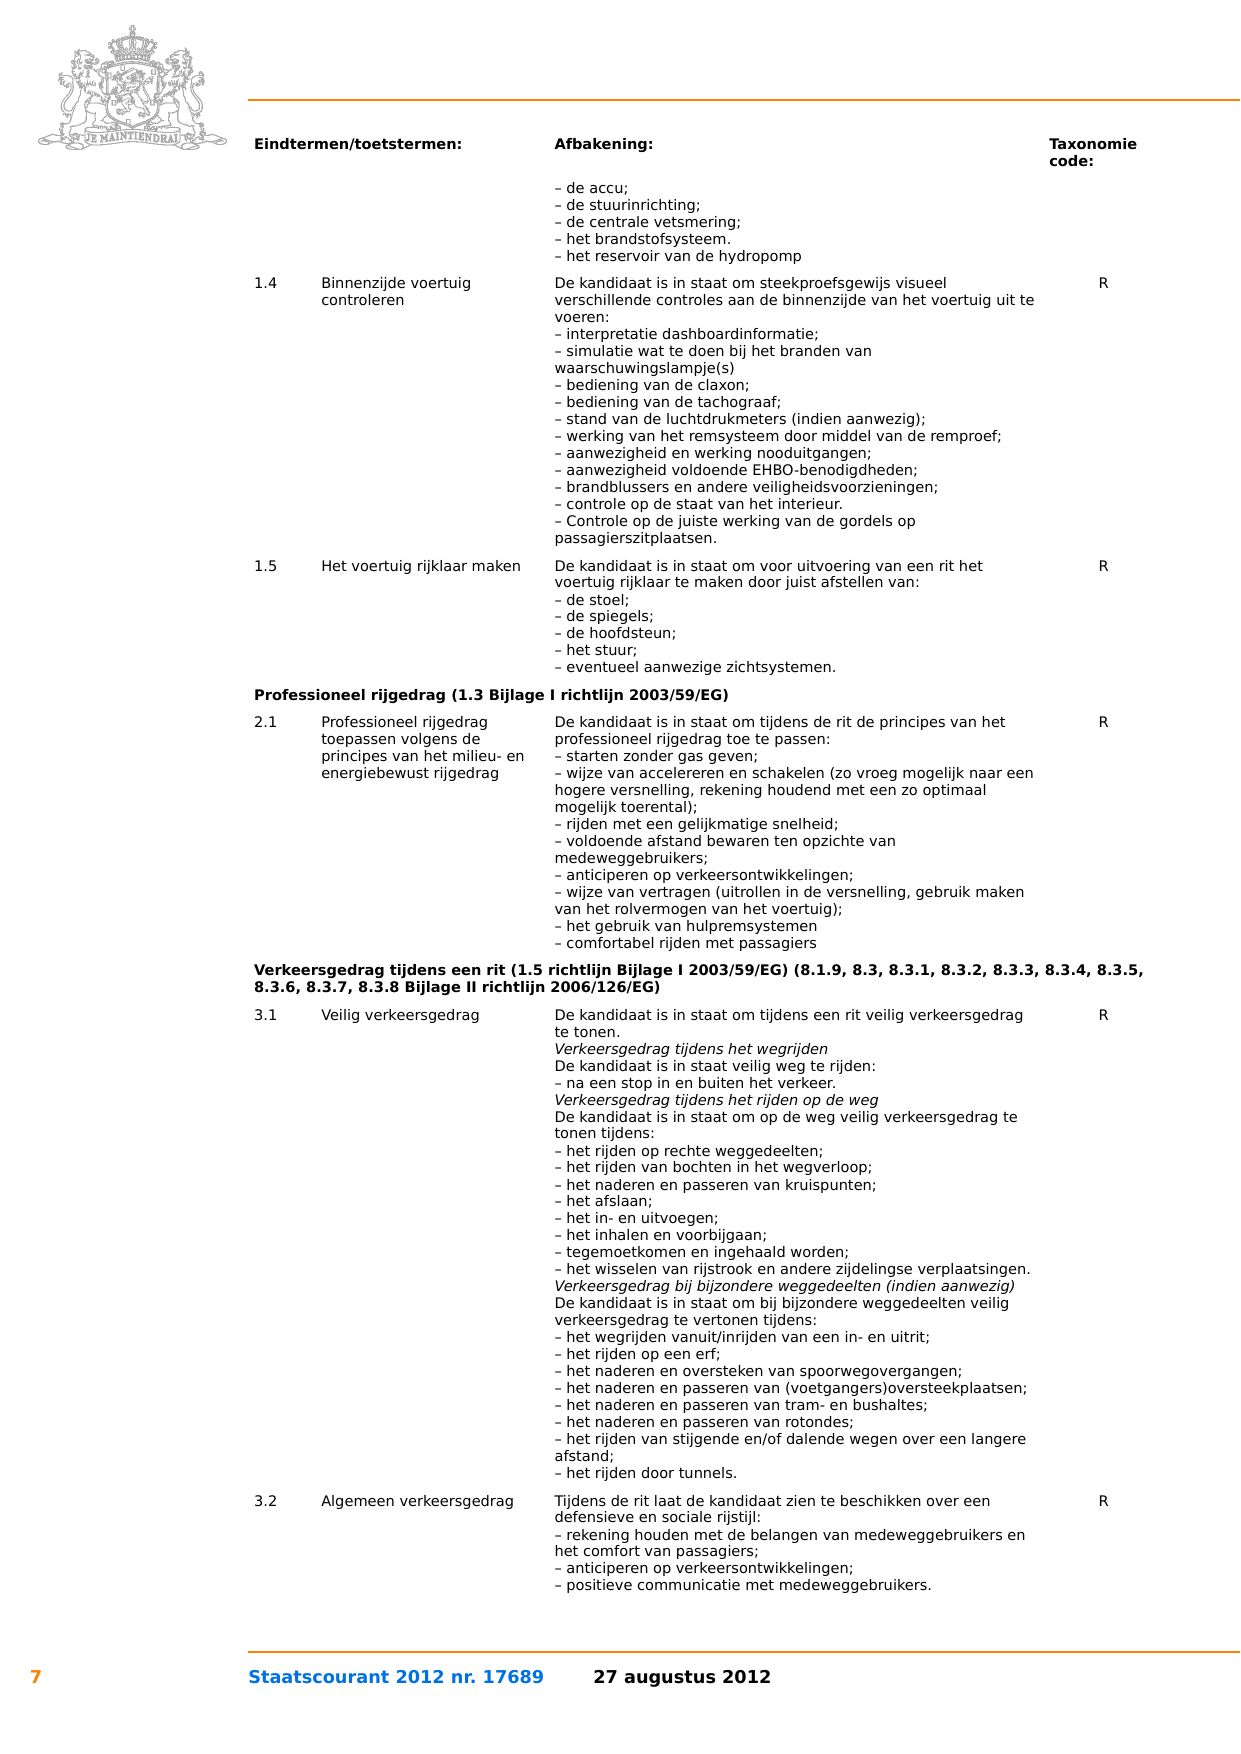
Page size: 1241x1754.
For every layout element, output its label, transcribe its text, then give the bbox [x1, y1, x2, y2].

table_cell R [1044, 709, 1163, 956]
table_cell [249, 175, 315, 269]
table_cell Verkeersgedrag tijdens een rit (1.5 richtlijn Bijlage I 2003/59/EG) (8.1.9, 8.3, 8.3.1, 8.3.2, 8.3.3, 8.3.4, 8.3.5, 8.3.6, 8.3.7, 8.3.8 Bijlage II richtlijn 2006/126/EG) [249, 958, 1163, 1001]
table_cell R [1044, 1002, 1163, 1487]
table_cell De kandidaat is in staat om voor uitvoering van een rit het voertuig rijklaar te maken door juist afstellen van: – de stoel; – de spiegels; – de hoofdsteun; – het stuur; – eventueel aanwezige zichtsystemen. [549, 553, 1043, 681]
table_cell 1.5 [249, 553, 315, 681]
table_cell De kandidaat is in staat om tijdens een rit veilig verkeersgedrag te tonen. Verkeersgedrag tijdens het wegrijden De kandidaat is in staat veilig weg te rijden: – na een stop in en buiten het verkeer. Verkeersgedrag tijdens het rijden op de weg De kandidaat is in staat om op de weg veilig verkeersgedrag te tonen tijdens: – het rijden op rechte weggedeelten; – het rijden van bochten in het wegverloop; – het naderen en passeren van kruispunten; – het afslaan; – het in- en uitvoegen; – het inhalen en voorbijgaan; – tegemoetkomen en ingehaald worden; – het wisselen van rijstrook en andere zijdelingse verplaatsingen. Verkeersgedrag bij bijzondere weggedeelten (indien aanwezig) De kandidaat is in staat om bij bijzondere weggedeelten veilig verkeersgedrag te vertonen tijdens: – het wegrijden vanuit/inrijden van een in- en uitrit; – het rijden op een erf; – het naderen en oversteken van spoorwegovergangen; – het naderen en passeren van (voetgangers)oversteekplaatsen; – het naderen en passeren van tram- en bushaltes; – het naderen en passeren van rotondes; – het rijden van stijgende en/of dalende wegen over een langere afstand; – het rijden door tunnels. [549, 1002, 1043, 1487]
table_cell R [1044, 1488, 1163, 1599]
table_cell R [1044, 553, 1163, 681]
table_cell De kandidaat is in staat om steekproefsgewijs visueel verschillende controles aan de binnenzijde van het voertuig uit te voeren: – interpretatie dashboardinformatie; – simulatie wat te doen bij het branden van waarschuwingslampje(s) – bediening van de claxon; – bediening van de tachograaf; – stand van de luchtdrukmeters (indien aanwezig); – werking van het remsysteem door middel van de remproef; – aanwezigheid en werking nooduitgangen; – aanwezigheid voldoende EHBO-benodigdheden; – brandblussers en andere veiligheidsvoorzieningen; – controle op de staat van het interieur. – Controle op de juiste werking van de gordels op passagierszitplaatsen. [549, 271, 1043, 552]
table_cell 1.4 [249, 271, 315, 552]
table_cell R [1044, 271, 1163, 552]
table_cell 2.1 [249, 709, 315, 956]
table_cell – de accu; – de stuurinrichting; – de centrale vetsmering; – het brandstofsysteem. – het reservoir van de hydropomp [549, 175, 1043, 269]
table_cell Binnenzijde voertuig controleren [316, 271, 548, 552]
table_cell Veilig verkeersgedrag [316, 1002, 548, 1487]
table_cell Het voertuig rijklaar maken [316, 553, 548, 681]
table_header Taxonomie code: [1044, 131, 1163, 174]
table_cell [316, 175, 548, 269]
table_cell Professioneel rijgedrag (1.3 Bijlage I richtlijn 2003/59/EG) [249, 682, 1163, 708]
table_header Afbakening: [549, 131, 1043, 174]
table_cell De kandidaat is in staat om tijdens de rit de principes van het professioneel rijgedrag toe te passen: – starten zonder gas geven; – wijze van accelereren en schakelen (zo vroeg mogelijk naar een hogere versnelling, rekening houdend met een zo optimaal mogelijk toerental); – rijden met een gelijkmatige snelheid; – voldoende afstand bewaren ten opzichte van medeweggebruikers; – anticiperen op verkeersontwikkelingen; – wijze van vertragen (uitrollen in de versnelling, gebruik maken van het rolvermogen van het voertuig); – het gebruik van hulpremsystemen – comfortabel rijden met passagiers [549, 709, 1043, 956]
table_cell 3.2 [249, 1488, 315, 1599]
table_header Eindtermen/toetstermen: [249, 131, 548, 174]
picture [38, 25, 227, 150]
table_cell [1044, 175, 1163, 269]
table_cell 3.1 [249, 1002, 315, 1487]
table_cell Professioneel rijgedrag toepassen volgens de principes van het milieu- en energiebewust rijgedrag [316, 709, 548, 956]
table_cell Algemeen verkeersgedrag [316, 1488, 548, 1599]
table_cell Tijdens de rit laat de kandidaat zien te beschikken over een defensieve en sociale rijstijl: – rekening houden met de belangen van medeweggebruikers en het comfort van passagiers; – anticiperen op verkeersontwikkelingen; – positieve communicatie met medeweggebruikers. [549, 1488, 1043, 1599]
